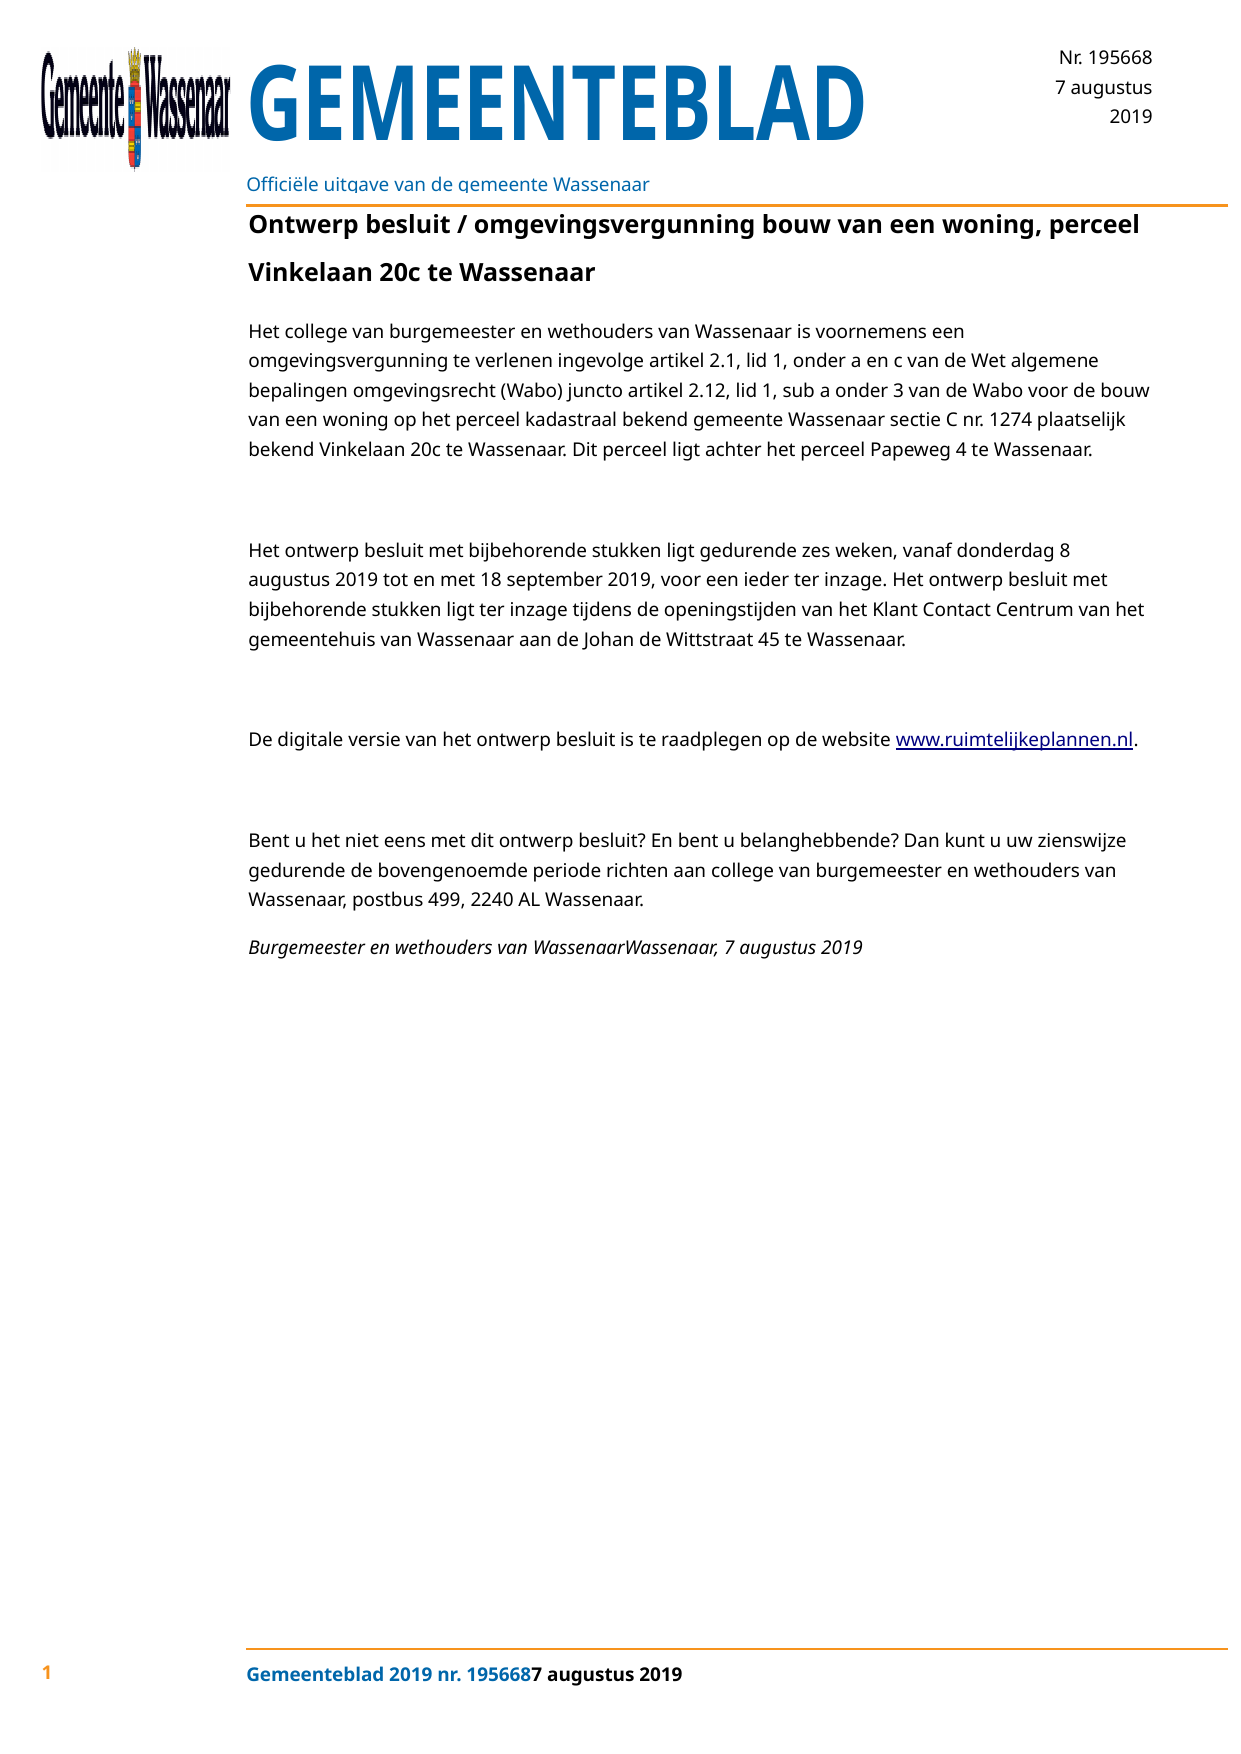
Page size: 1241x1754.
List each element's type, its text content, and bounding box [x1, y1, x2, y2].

text Het college van burgemeester en wethouders van Wassenaar is voornemens een omgevingsvergunning te verlenen ingevolge artikel 2.1, lid 1, onder a en c van de Wet algemene bepalingen omgevingsrecht (Wabo) juncto artikel 2.12, lid 1, sub a onder 3 van de Wabo voor de bouw van een woning op het perceel kadastraal bekend gemeente Wassenaar sectie C nr. 1274 plaatselijk bekend Vinkelaan 20c te Wassenaar. Dit perceel ligt achter het perceel Papeweg 4 te Wassenaar. [248, 318, 1152, 462]
text Bent u het niet eens met dit ontwerp besluit? En bent u belanghebbende? Dan kunt u uw zienswijze gedurende de bovengenoemde periode richten aan college van burgemeester en wethouders van Wassenaar, postbus 499, 2240 AL Wassenaar. [248, 827, 1152, 912]
picture [41, 47, 231, 172]
text De digitale versie van het ontwerp besluit is te raadplegen op de website www.ruimtelijkeplannen.nl. [248, 727, 1152, 752]
text Het ontwerp besluit met bijbehorende stukken ligt gedurende zes weken, vanaf donderdag 8 augustus 2019 tot en met 18 september 2019, voor een ieder ter inzage. Het ontwerp besluit met bijbehorende stukken ligt ter inzage tijdens de openingstijden van het Klant Contact Centrum van het gemeentehuis van Wassenaar aan de Johan de Wittstraat 45 te Wassenaar. [248, 537, 1152, 652]
text Burgemeester en wethouders van WassenaarWassenaar, 7 augustus 2019 [248, 934, 1152, 960]
text Ontwerp besluit / omgevingsvergunning bouw van een woning, perceel Vinkelaan 20c te Wassenaar [248, 207, 1152, 288]
